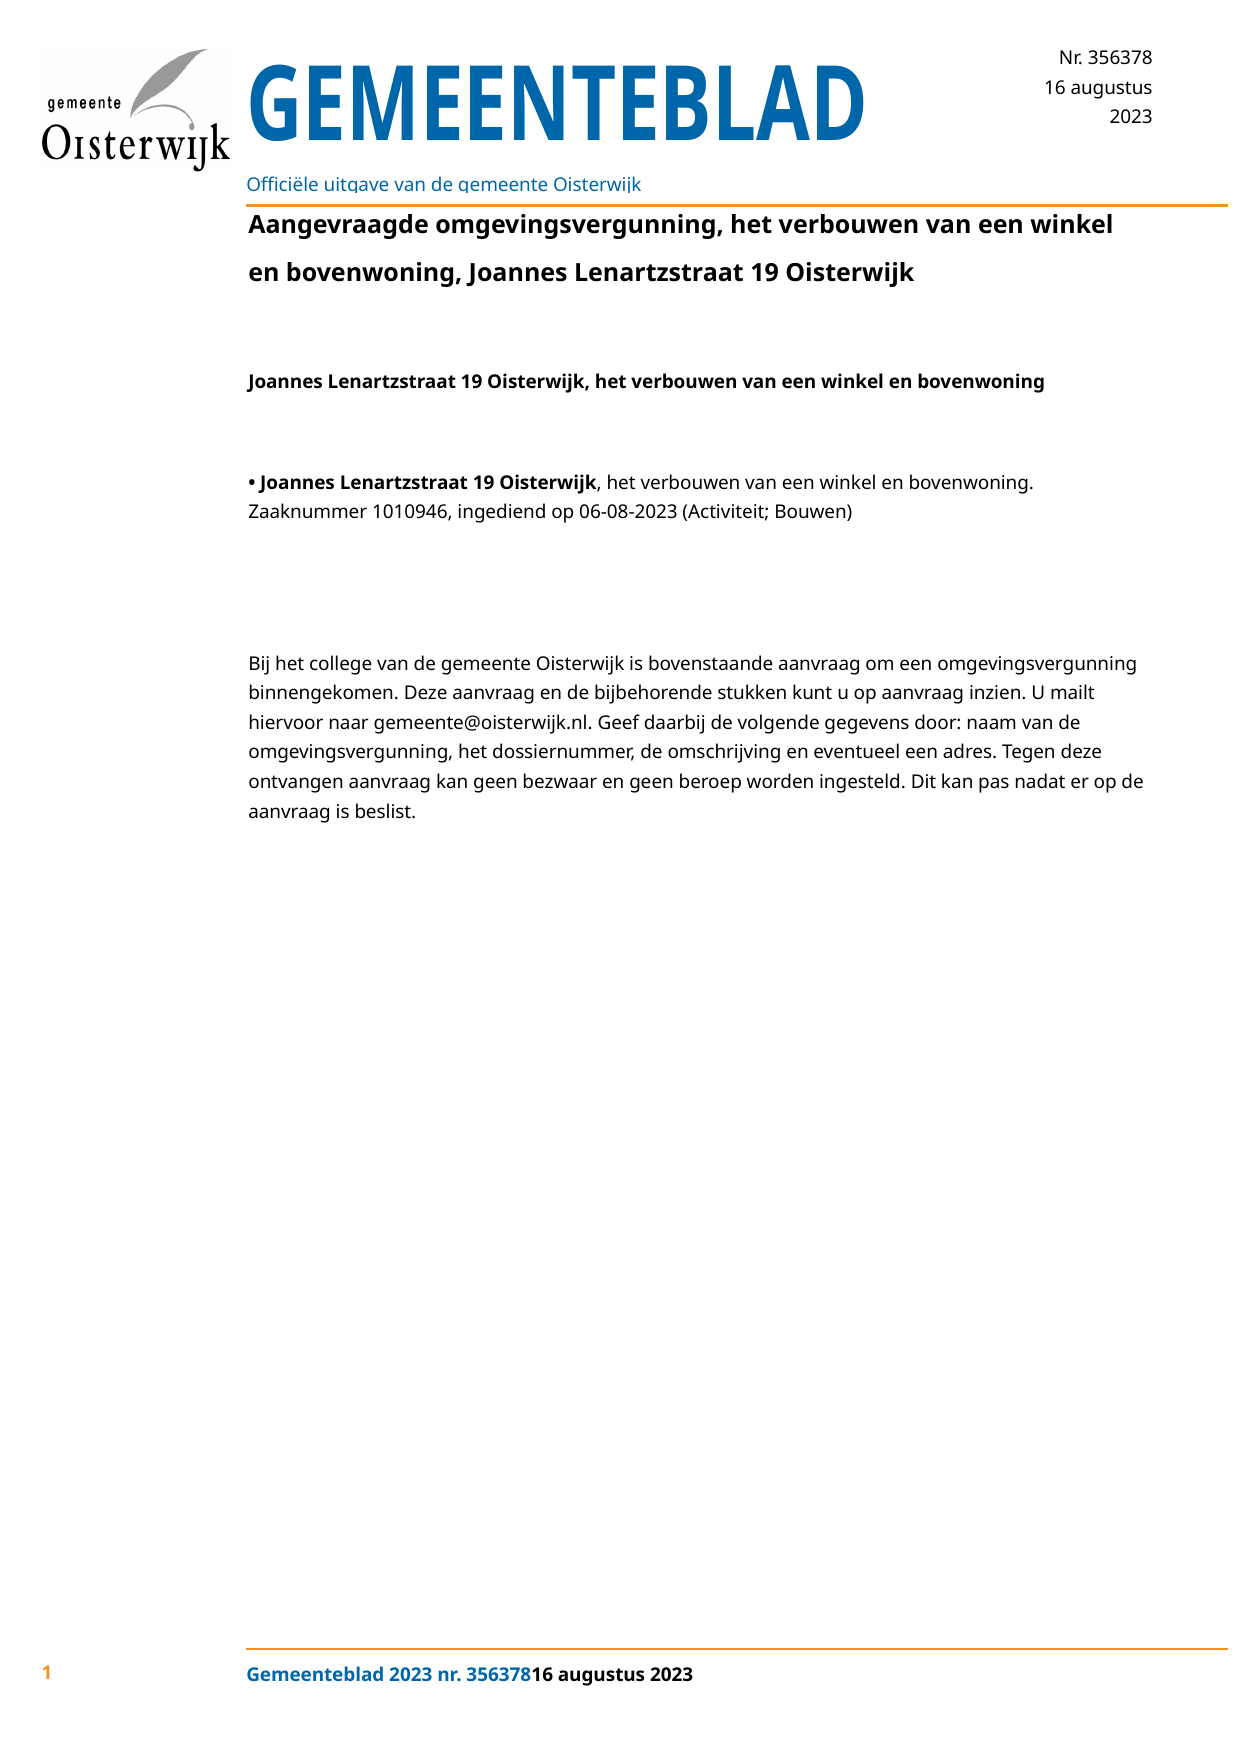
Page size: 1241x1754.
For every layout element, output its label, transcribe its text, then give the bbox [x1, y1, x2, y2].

text Joannes Lenartzstraat 19 Oisterwijk, het verbouwen van een winkel en bovenwoning [248, 368, 1152, 394]
text Bij het college van de gemeente Oisterwijk is bovenstaande aanvraag om een omgevingsvergunning binnengekomen. Deze aanvraag en de bijbehorende stukken kunt u op aanvraag inzien. U mailt hiervoor naar gemeente@oisterwijk.nl. Geef daarbij de volgende gegevens door: naam van de omgevingsvergunning, het dossiernummer, de omschrijving en eventueel een adres. Tegen deze ontvangen aanvraag kan geen bezwaar en geen beroep worden ingesteld. Dit kan pas nadat er op de aanvraag is beslist. [248, 650, 1152, 824]
text • Joannes Lenartzstraat 19 Oisterwijk, het verbouwen van een winkel en bovenwoning. Zaaknummer 1010946, ingediend op 06-08-2023 (Activiteit; Bouwen) [248, 469, 1152, 524]
text Aangevraagde omgevingsvergunning, het verbouwen van een winkel en bovenwoning, Joannes Lenartzstraat 19 Oisterwijk [248, 207, 1152, 288]
picture [41, 47, 231, 172]
